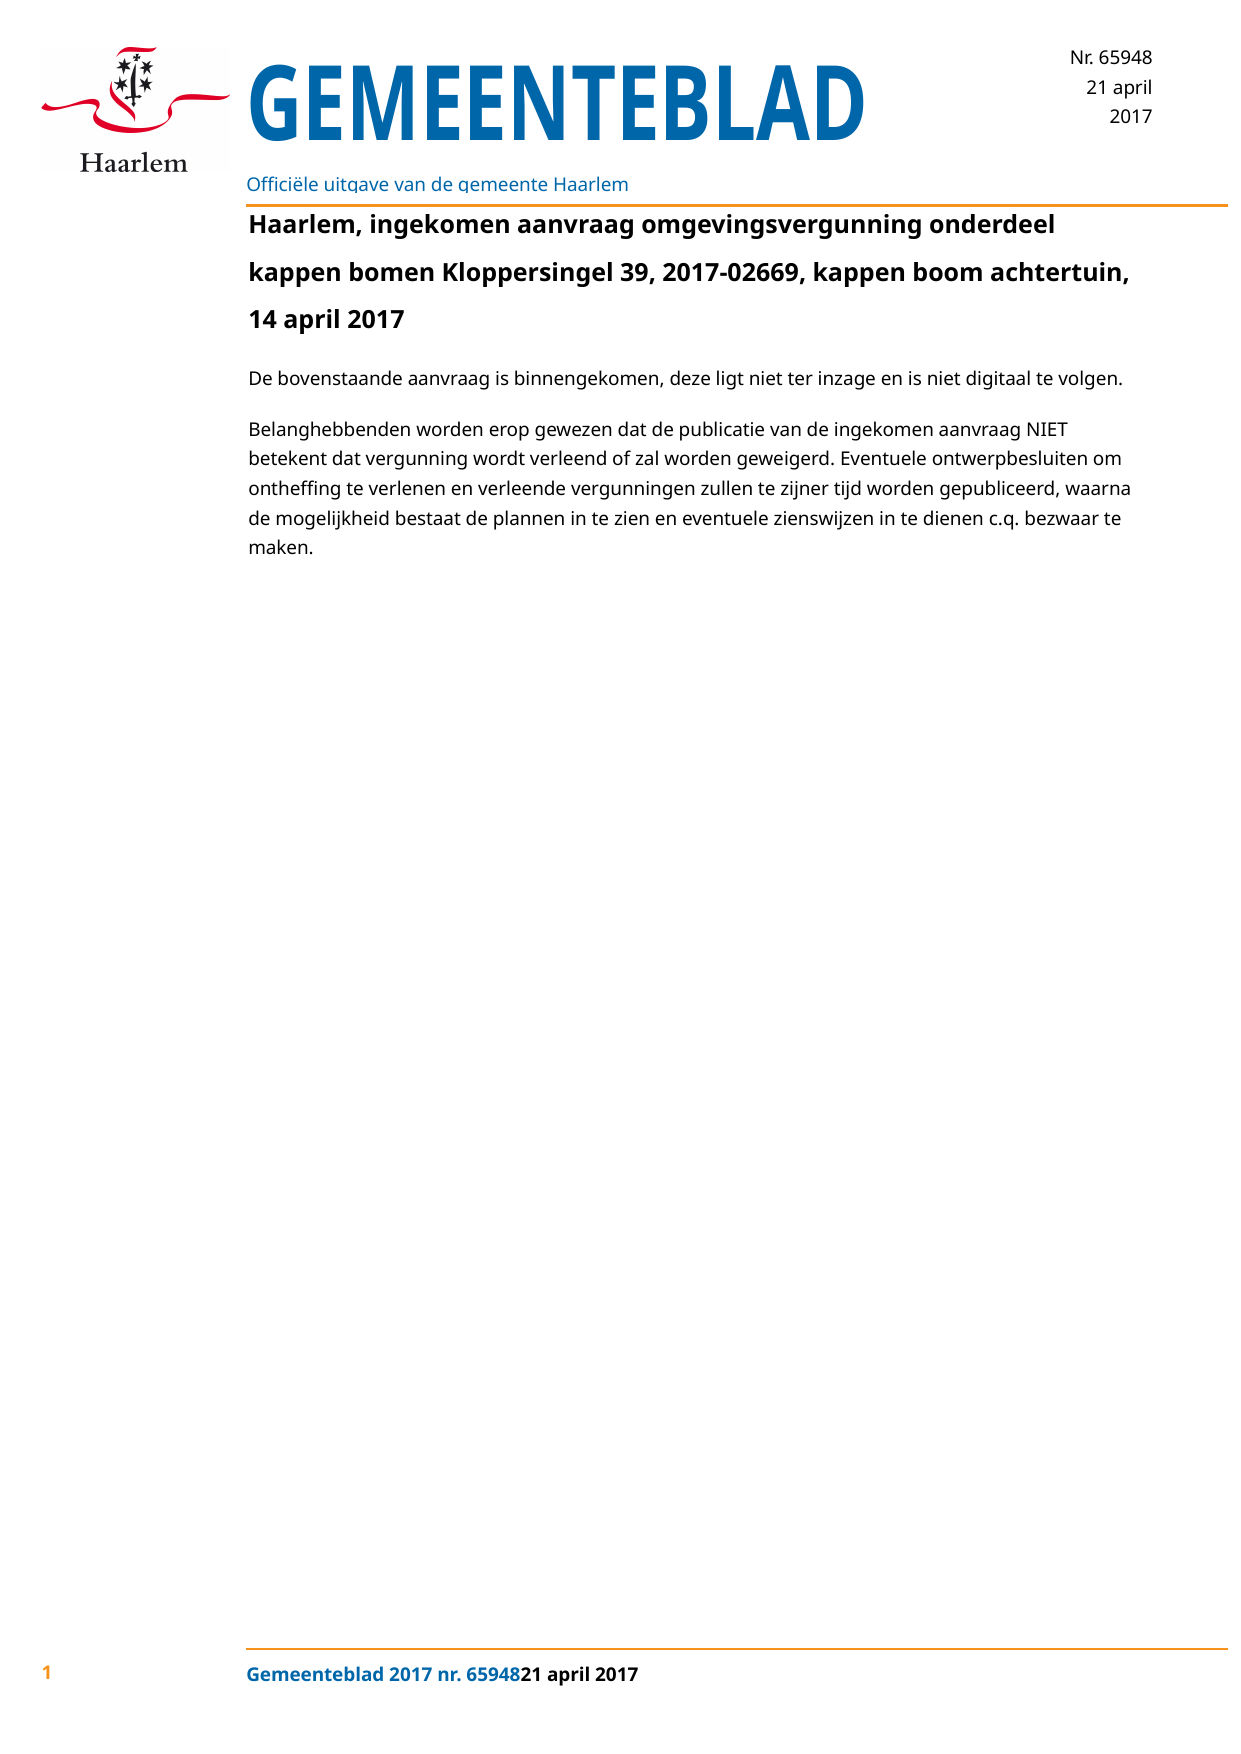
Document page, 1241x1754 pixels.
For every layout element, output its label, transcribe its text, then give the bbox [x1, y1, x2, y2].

text Haarlem, ingekomen aanvraag omgevingsvergunning onderdeel kappen bomen Kloppersingel 39, 2017-02669, kappen boom achtertuin, 14 april 2017 [248, 207, 1152, 336]
picture [41, 47, 231, 172]
text De bovenstaande aanvraag is binnengekomen, deze ligt niet ter inzage en is niet digitaal te volgen. [248, 366, 1152, 391]
text Belanghebbenden worden erop gewezen dat de publicatie van de ingekomen aanvraag NIET betekent dat vergunning wordt verleend of zal worden geweigerd. Eventuele ontwerpbesluiten om ontheffing te verlenen en verleende vergunningen zullen te zijner tijd worden gepubliceerd, waarna de mogelijkheid bestaat de plannen in te zien en eventuele zienswijzen in te dienen c.q. bezwaar te maken. [248, 416, 1152, 560]
